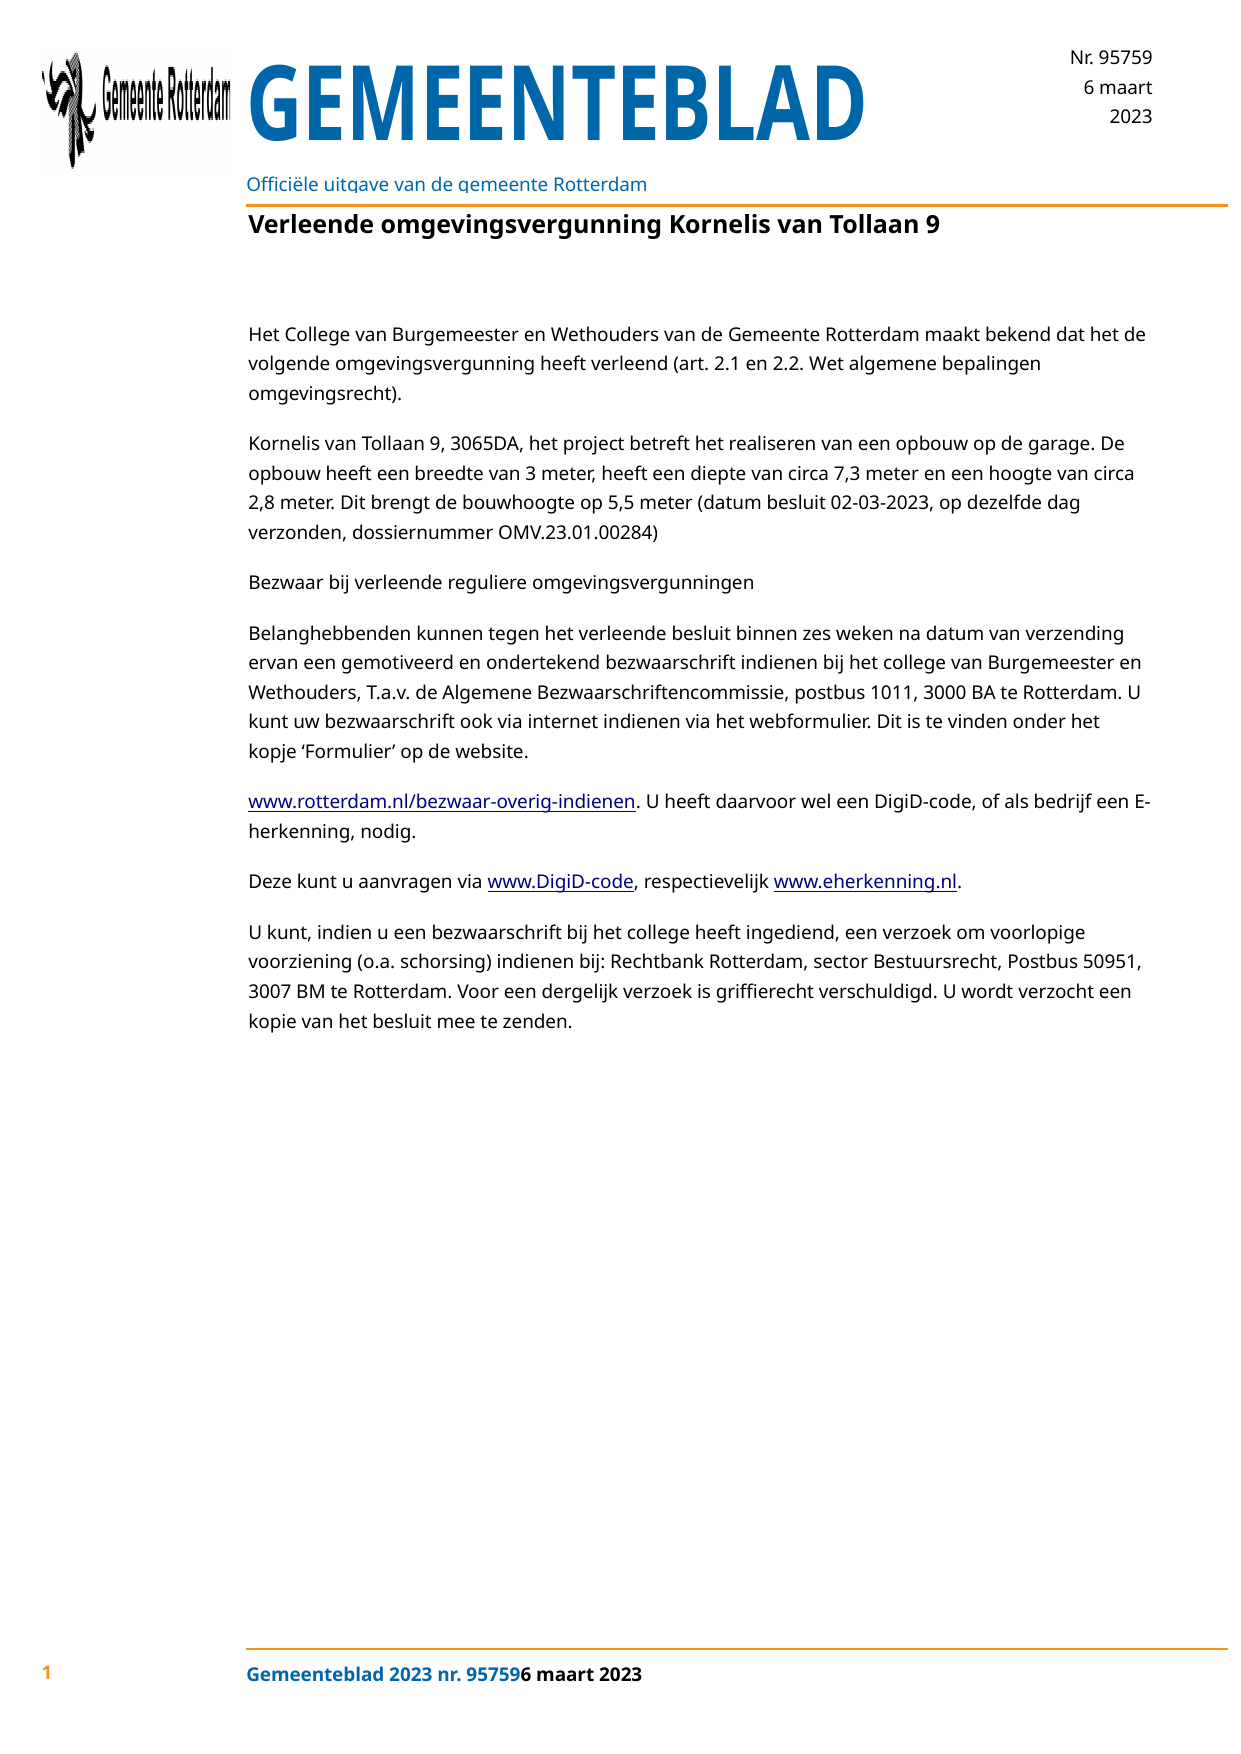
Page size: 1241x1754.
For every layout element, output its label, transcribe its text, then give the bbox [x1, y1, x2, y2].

text U kunt, indien u een bezwaarschrift bij het college heeft ingediend, een verzoek om voorlopige voorziening (o.a. schorsing) indienen bij: Rechtbank Rotterdam, sector Bestuursrecht, Postbus 50951, 3007 BM te Rotterdam. Voor een dergelijk verzoek is griffierecht verschuldigd. U wordt verzocht een kopie van het besluit mee te zenden. [248, 919, 1152, 1033]
text Verleende omgevingsvergunning Kornelis van Tollaan 9 [248, 207, 1152, 241]
text Deze kunt u aanvragen via www.DigiD-code, respectievelijk www.eherkenning.nl. [248, 869, 1152, 894]
picture [41, 47, 231, 172]
text Belanghebbenden kunnen tegen het verleende besluit binnen zes weken na datum van verzending ervan een gemotiveerd en ondertekend bezwaarschrift indienen bij het college van Burgemeester en Wethouders, T.a.v. de Algemene Bezwaarschriftencommissie, postbus 1011, 3000 BA te Rotterdam. U kunt uw bezwaarschrift ook via internet indienen via het webformulier. Dit is te vinden onder het kopje ‘Formulier’ op de website. [248, 620, 1152, 764]
text Het College van Burgemeester en Wethouders van de Gemeente Rotterdam maakt bekend dat het de volgende omgevingsvergunning heeft verleend (art. 2.1 en 2.2. Wet algemene bepalingen omgevingsrecht). [248, 321, 1152, 406]
text Bezwaar bij verleende reguliere omgevingsvergunningen [248, 569, 1152, 595]
text www.rotterdam.nl/bezwaar-overig-indienen. U heeft daarvoor wel een DigiD-code, of als bedrijf een E-herkenning, nodig. [248, 789, 1152, 844]
text Kornelis van Tollaan 9, 3065DA, het project betreft het realiseren van een opbouw op de garage. De opbouw heeft een breedte van 3 meter, heeft een diepte van circa 7,3 meter en een hoogte van circa 2,8 meter. Dit brengt de bouwhoogte op 5,5 meter (datum besluit 02-03-2023, op dezelfde dag verzonden, dossiernummer OMV.23.01.00284) [248, 430, 1152, 545]
